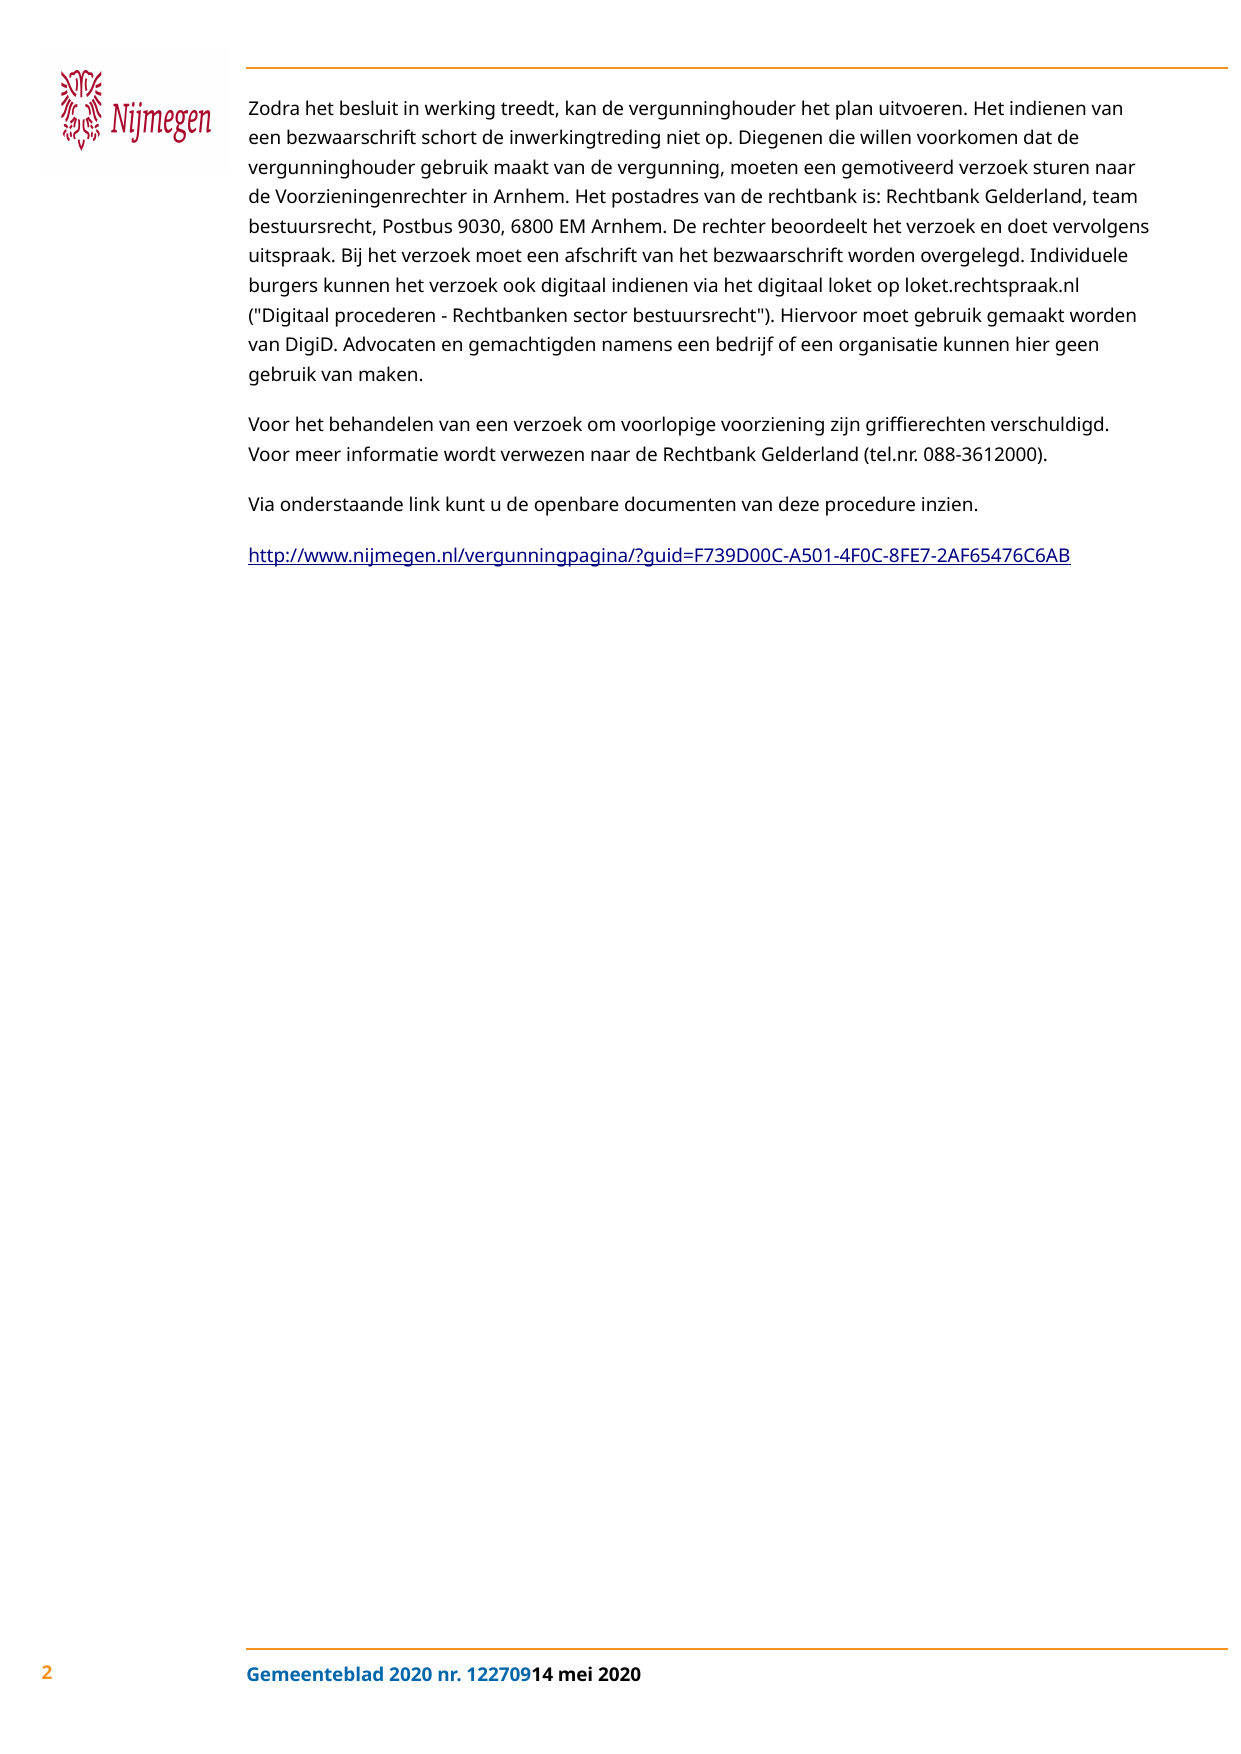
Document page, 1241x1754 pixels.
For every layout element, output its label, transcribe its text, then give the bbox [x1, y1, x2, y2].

text http://www.nijmegen.nl/vergunningpagina/?guid=F739D00C-A501-4F0C-8FE7-2AF65476C6AB [248, 542, 1152, 568]
text Zodra het besluit in werking treedt, kan de vergunninghouder het plan uitvoeren. Het indienen van een bezwaarschrift schort de inwerkingtreding niet op. Diegenen die willen voorkomen dat de vergunninghouder gebruik maakt van de vergunning, moeten een gemotiveerd verzoek sturen naar de Voorzieningenrechter in Arnhem. Het postadres van de rechtbank is: Rechtbank Gelderland, team bestuursrecht, Postbus 9030, 6800 EM Arnhem. De rechter beoordeelt het verzoek en doet vervolgens uitspraak. Bij het verzoek moet een afschrift van het bezwaarschrift worden overgelegd. Individuele burgers kunnen het verzoek ook digitaal indienen via het digitaal loket op loket.rechtspraak.nl ("Digitaal procederen - Rechtbanken sector bestuursrecht"). Hiervoor moet gebruik gemaakt worden van DigiD. Advocaten en gemachtigden namens een bedrijf of een organisatie kunnen hier geen gebruik van maken. [248, 95, 1152, 387]
text Voor het behandelen van een verzoek om voorlopige voorziening zijn griffierechten verschuldigd. Voor meer informatie wordt verwezen naar de Rechtbank Gelderland (tel.nr. 088-3612000). [248, 411, 1152, 467]
picture [41, 47, 231, 172]
text Via onderstaande link kunt u de openbare documenten van deze procedure inzien. [248, 491, 1152, 517]
